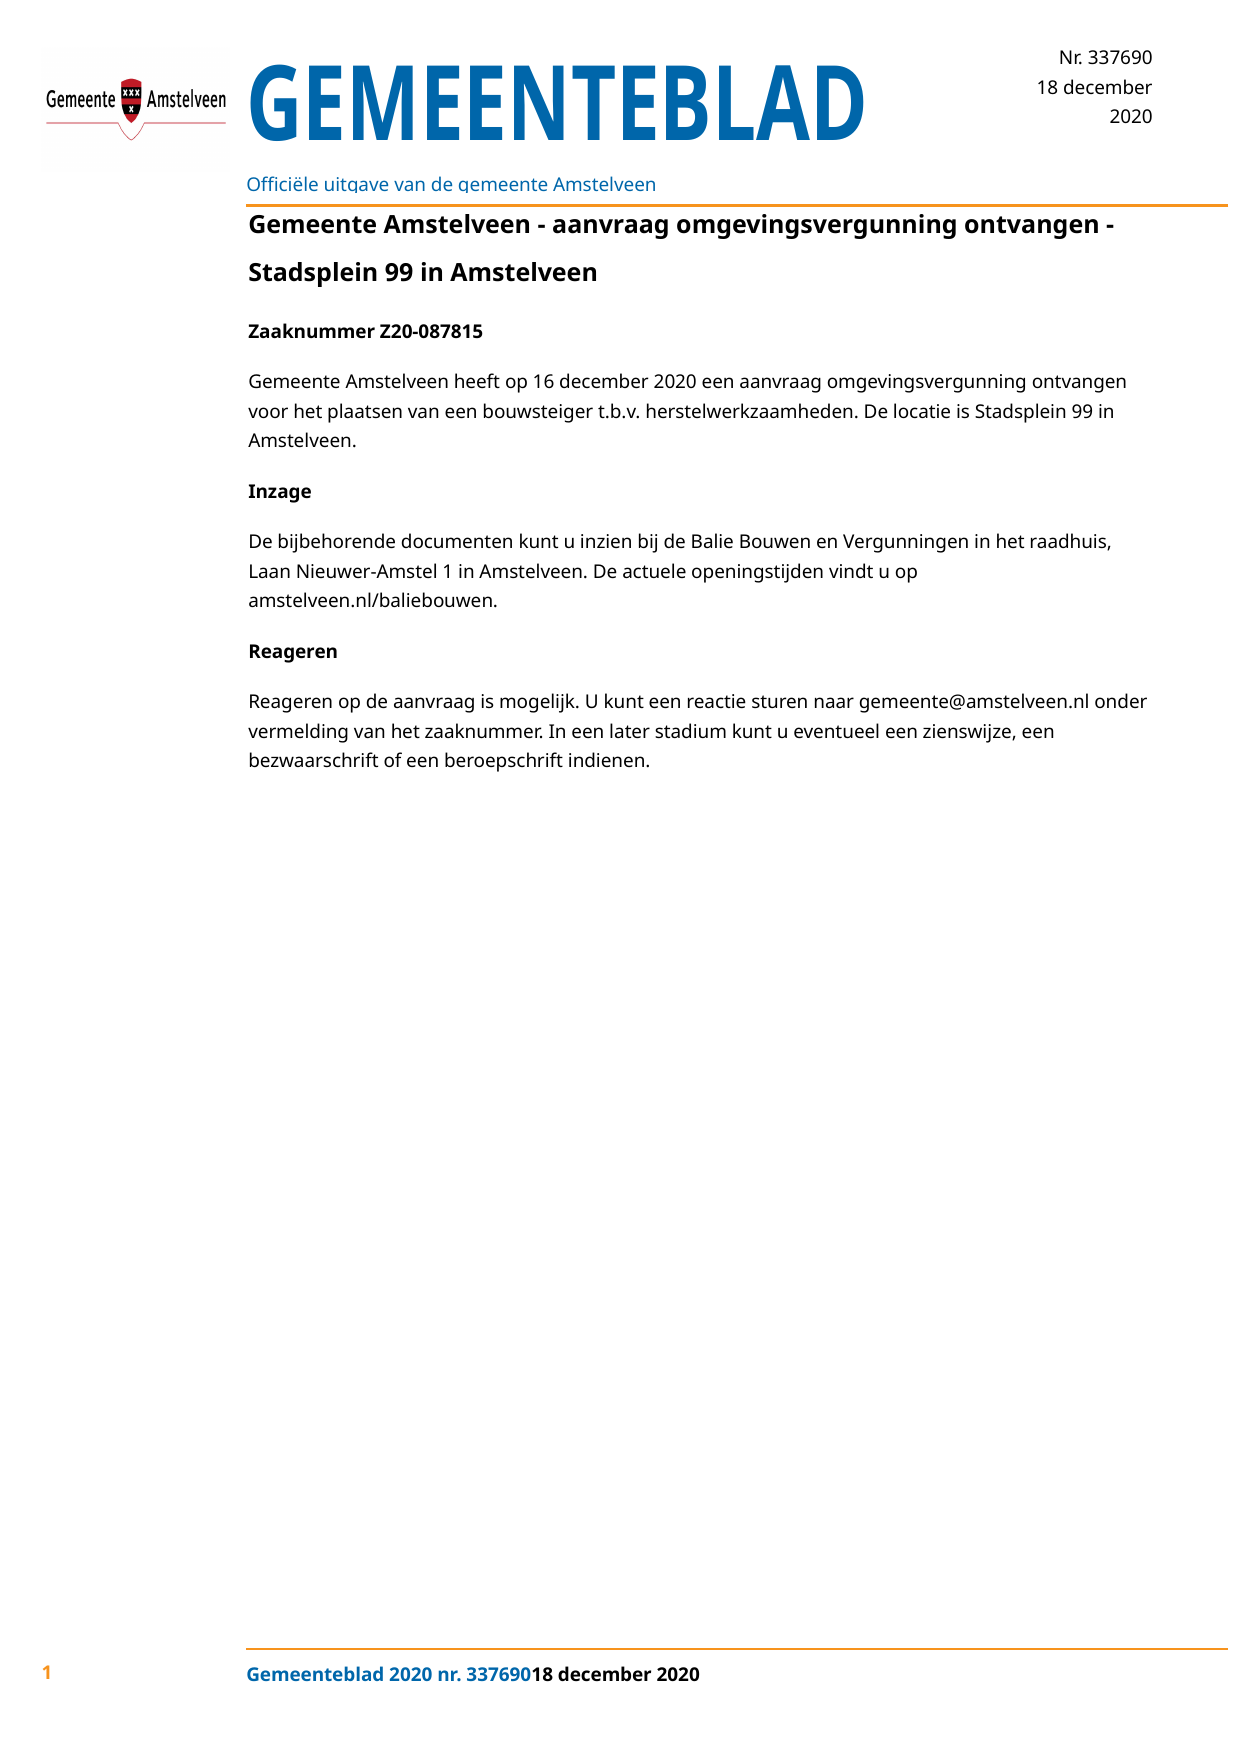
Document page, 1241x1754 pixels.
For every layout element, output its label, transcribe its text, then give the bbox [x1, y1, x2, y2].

text Zaaknummer Z20-087815 [248, 318, 1152, 344]
picture [41, 47, 231, 172]
text De bijbehorende documenten kunt u inzien bij de Balie Bouwen en Vergunningen in het raadhuis, Laan Nieuwer-Amstel 1 in Amstelveen. De actuele openingstijden vindt u op amstelveen.nl/baliebouwen. [248, 528, 1152, 613]
text Reageren [248, 638, 1152, 664]
text Reageren op de aanvraag is mogelijk. U kunt een reactie sturen naar gemeente@amstelveen.nl onder vermelding van het zaaknummer. In een later stadium kunt u eventueel een zienswijze, een bezwaarschrift of een beroepschrift indienen. [248, 688, 1152, 773]
text Gemeente Amstelveen - aanvraag omgevingsvergunning ontvangen - Stadsplein 99 in Amstelveen [248, 207, 1152, 288]
text Inzage [248, 478, 1152, 504]
text Gemeente Amstelveen heeft op 16 december 2020 een aanvraag omgevingsvergunning ontvangen voor het plaatsen van een bouwsteiger t.b.v. herstelwerkzaamheden. De locatie is Stadsplein 99 in Amstelveen. [248, 368, 1152, 453]
